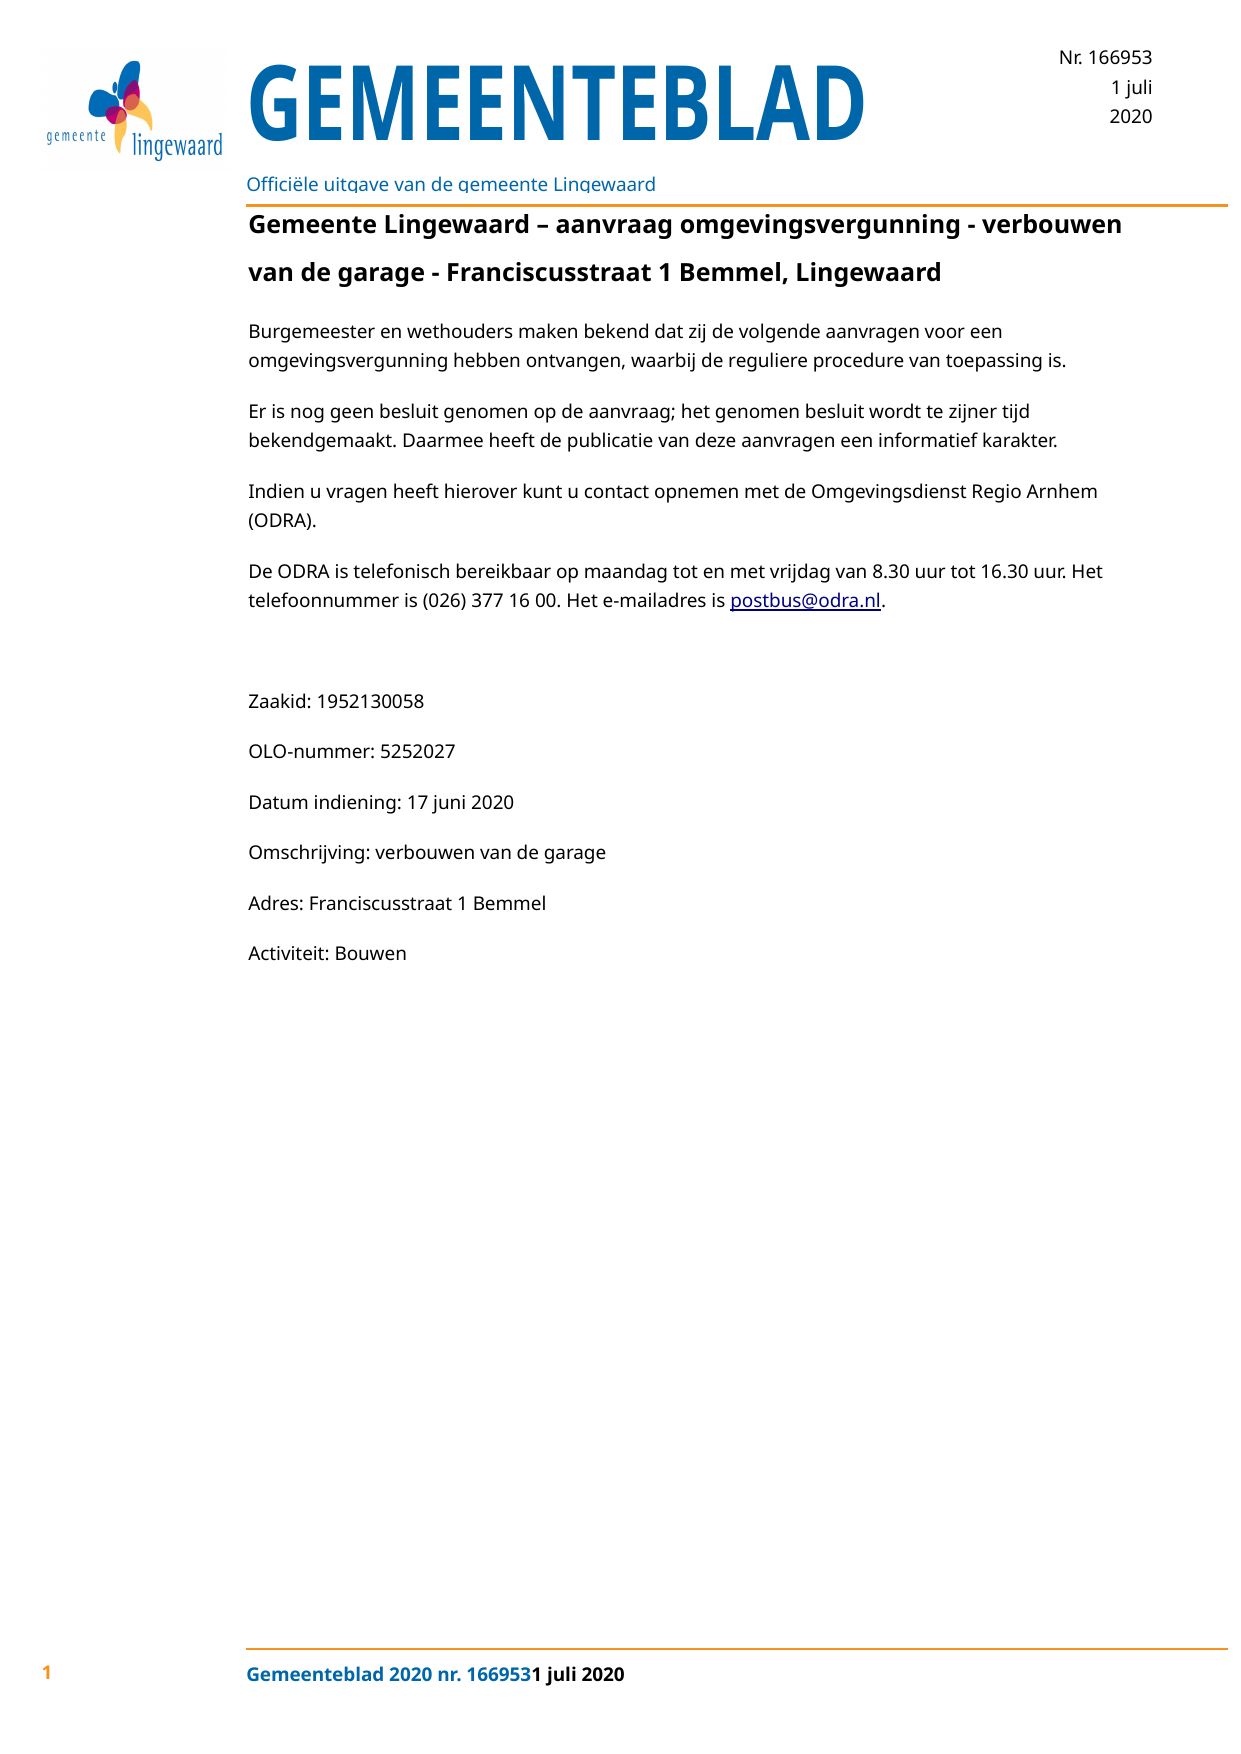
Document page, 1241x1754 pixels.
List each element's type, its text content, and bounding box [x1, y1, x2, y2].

text Gemeente Lingewaard – aanvraag omgevingsvergunning - verbouwen van de garage - Franciscusstraat 1 Bemmel, Lingewaard [248, 207, 1152, 288]
text Indien u vragen heeft hierover kunt u contact opnemen met de Omgevingsdienst Regio Arnhem (ODRA). [248, 478, 1152, 533]
text OLO-nummer: 5252027 [248, 739, 1152, 764]
text De ODRA is telefonisch bereikbaar op maandag tot en met vrijdag van 8.30 uur tot 16.30 uur. Het telefoonnummer is (026) 377 16 00. Het e-mailadres is postbus@odra.nl. [248, 558, 1152, 613]
text Er is nog geen besluit genomen op de aanvraag; het genomen besluit wordt te zijner tijd bekendgemaakt. Daarmee heeft de publicatie van deze aanvragen een informatief karakter. [248, 398, 1152, 453]
text Zaakid: 1952130058 [248, 688, 1152, 714]
text Datum indiening: 17 juni 2020 [248, 789, 1152, 815]
text Activiteit: Bouwen [248, 940, 1152, 966]
text Omschrijving: verbouwen van de garage [248, 839, 1152, 865]
text Burgemeester en wethouders maken bekend dat zij de volgende aanvragen voor een omgevingsvergunning hebben ontvangen, waarbij de reguliere procedure van toepassing is. [248, 318, 1152, 373]
picture [41, 47, 231, 172]
text Adres: Franciscusstraat 1 Bemmel [248, 890, 1152, 916]
